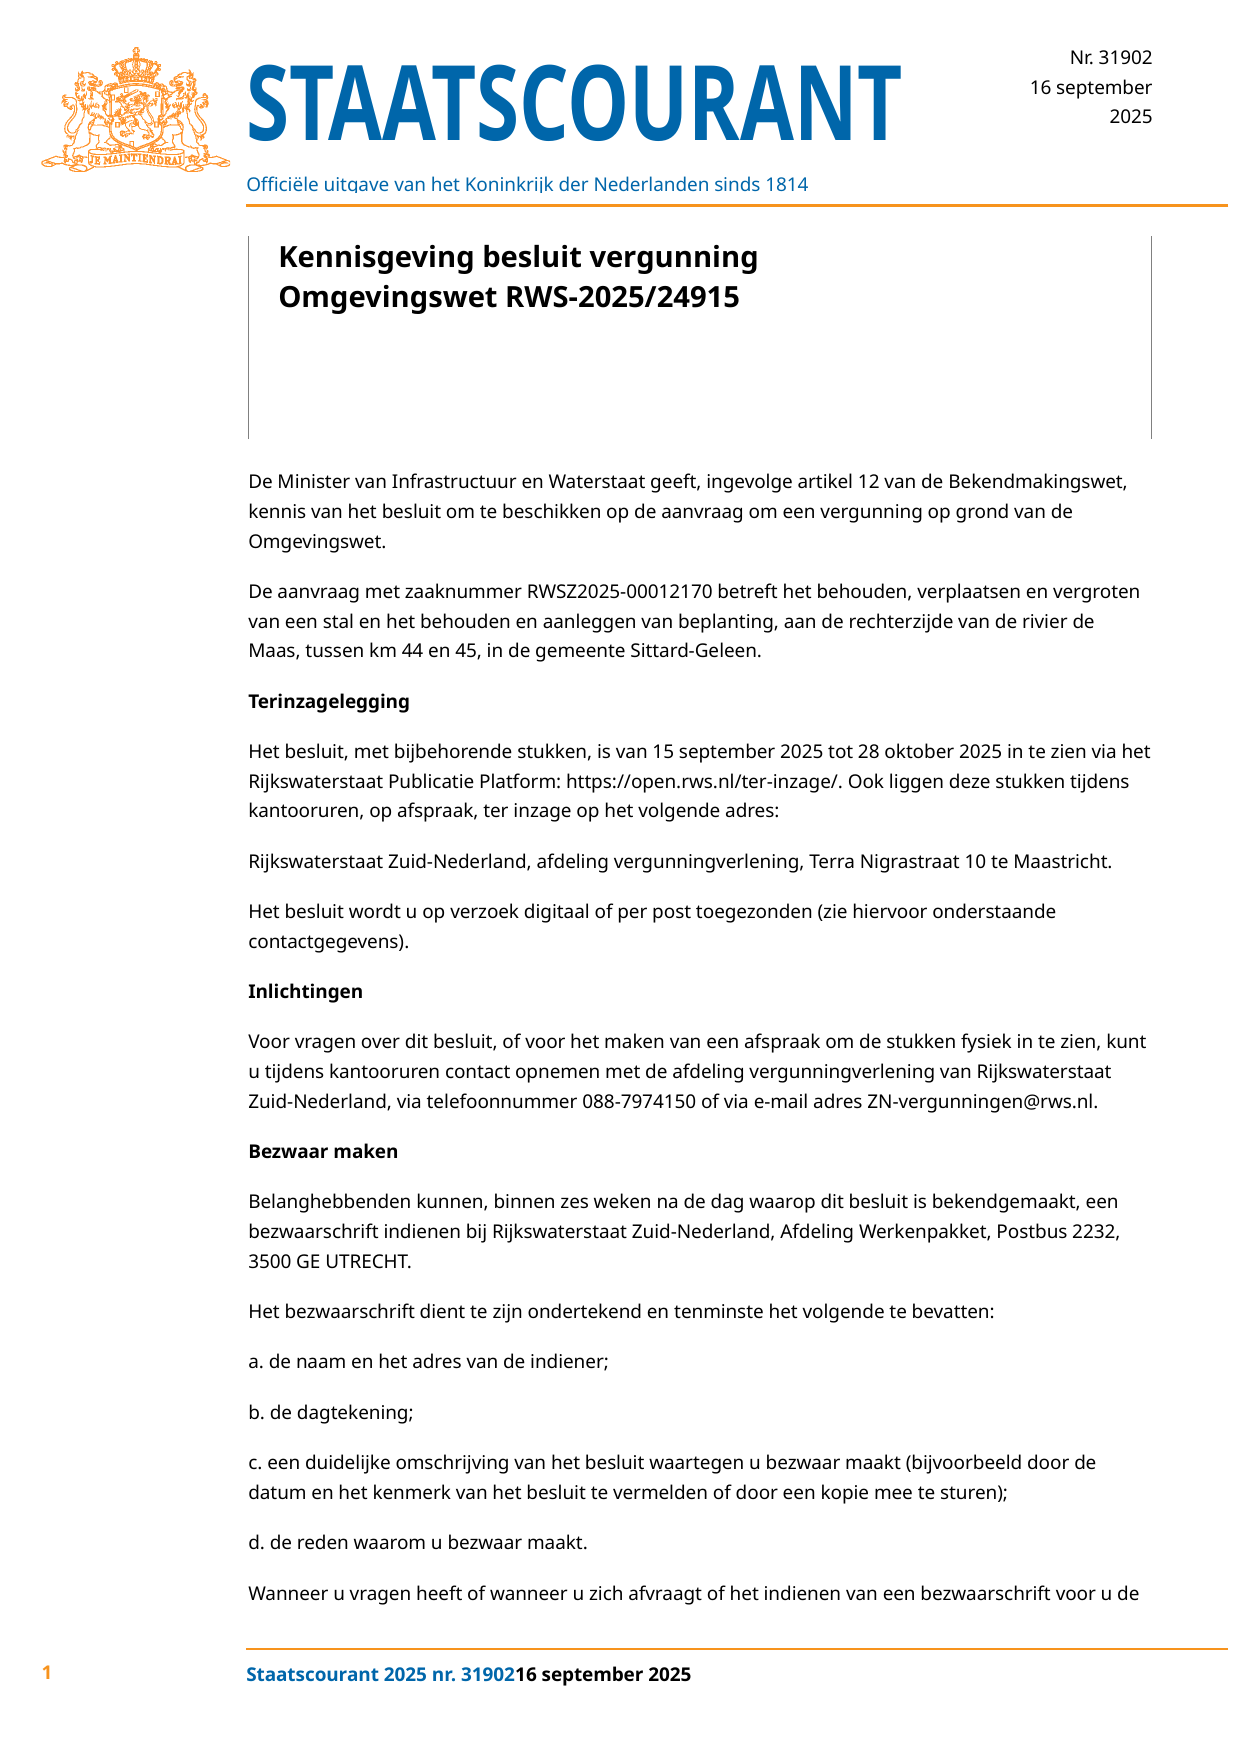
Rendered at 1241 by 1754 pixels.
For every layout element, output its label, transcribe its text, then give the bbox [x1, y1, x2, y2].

text Belanghebbenden kunnen, binnen zes weken na de dag waarop dit besluit is bekendgemaakt, een bezwaarschrift indienen bij Rijkswaterstaat Zuid-Nederland, Afdeling Werkenpakket, Postbus 2232, 3500 GE UTRECHT. [248, 1189, 1152, 1273]
text d. de reden waarom u bezwaar maakt. [248, 1529, 1152, 1555]
table_header [1090, 236, 1151, 413]
text c. een duidelijke omschrijving van het besluit waartegen u bezwaar maakt (bijvoorbeeld door de datum en het kenmerk van het besluit te vermelden of door een kopie mee te sturen); [248, 1449, 1152, 1505]
text Het bezwaarschrift dient te zijn ondertekend en tenminste het volgende te bevatten: [248, 1298, 1152, 1324]
text De aanvraag met zaaknummer RWSZ2025-00012170 betreft het behouden, verplaatsen en vergroten van een stal en het behouden en aanleggen van beplanting, aan de rechterzijde van de rivier de Maas, tussen km 44 en 45, in de gemeente Sittard-Geleen. [248, 578, 1152, 663]
text Het besluit wordt u op verzoek digitaal of per post toegezonden (zie hiervoor onderstaande contactgegevens). [248, 898, 1152, 953]
table_header [850, 236, 912, 413]
text Voor vragen over dit besluit, of voor het maken van een afspraak om de stukken fysiek in te zien, kunt u tijdens kantooruren contact opnemen met de afdeling vergunningverlening van Rijkswaterstaat Zuid-Nederland, via telefoonnummer 088-7974150 of via e-mail adres ZN-vergunningen@rws.nl. [248, 1029, 1152, 1113]
text Rijkswaterstaat Zuid-Nederland, afdeling vergunningverlening, Terra Nigrastraat 10 te Maastricht. [248, 848, 1152, 873]
text a. de naam en het adres van de indiener; [248, 1349, 1152, 1374]
text Inlichtingen [248, 978, 1152, 1004]
text Bezwaar maken [248, 1138, 1152, 1164]
picture [912, 236, 1090, 414]
text Terinzagelegging [248, 688, 1152, 713]
text Het besluit, met bijbehorende stukken, is van 15 september 2025 tot 28 oktober 2025 in te zien via het Rijkswaterstaat Publicatie Platform: https://open.rws.nl/ter-inzage/. Ook liggen deze stukken tijdens kantooruren, op afspraak, ter inzage op het volgende adres: [248, 738, 1152, 823]
picture [41, 47, 231, 172]
text b. de dagtekening; [248, 1399, 1152, 1425]
text De Minister van Infrastructuur en Waterstaat geeft, ingevolge artikel 12 van de Bekendmakingswet, kennis van het besluit om te beschikken op de aanvraag om een vergunning op grond van de Omgevingswet. [248, 469, 1152, 553]
table_header [850, 414, 1151, 439]
table_header Kennisgeving besluit vergunning Omgevingswet RWS-2025/24915 [249, 236, 850, 439]
text Wanneer u vragen heeft of wanneer u zich afvraagt of het indienen van een bezwaarschrift voor u de [248, 1580, 1152, 1606]
